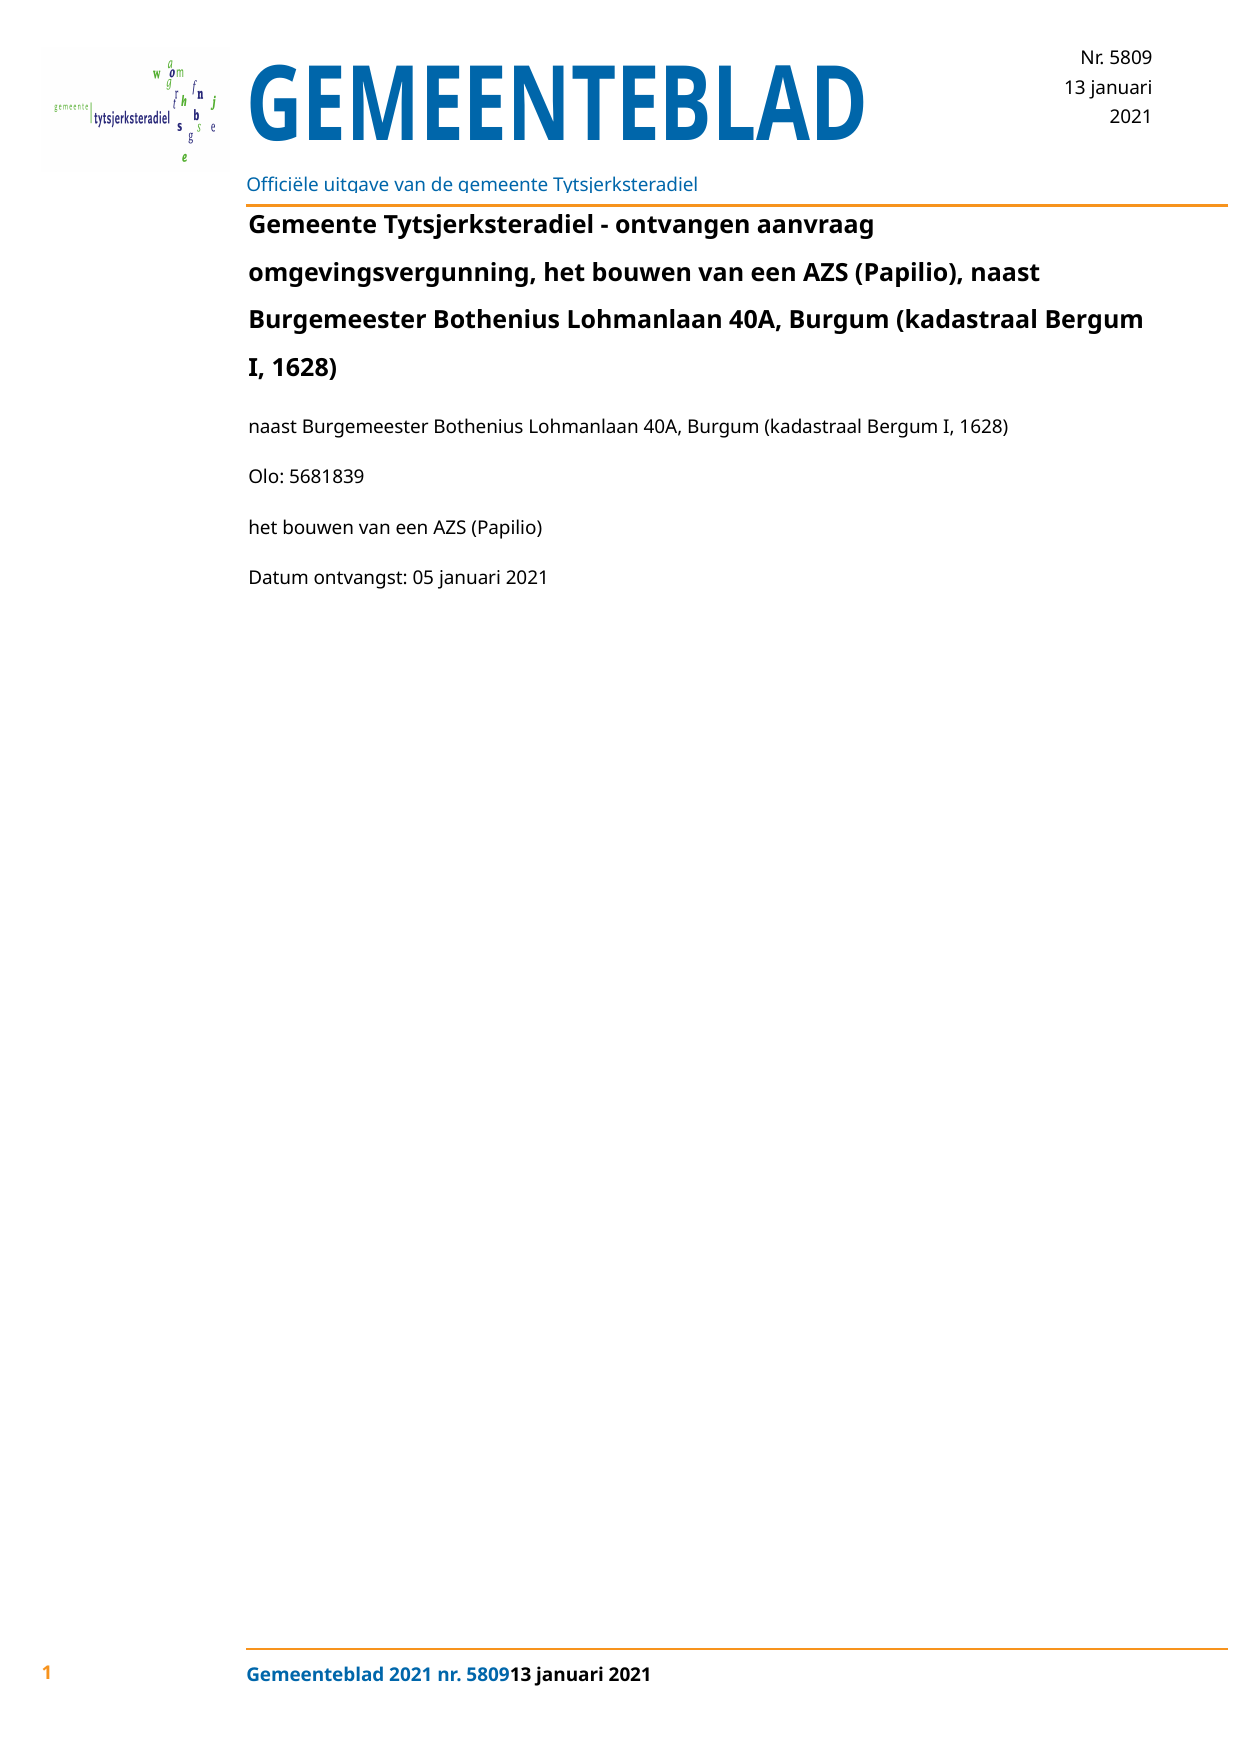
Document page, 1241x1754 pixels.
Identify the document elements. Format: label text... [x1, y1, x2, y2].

text naast Burgemeester Bothenius Lohmanlaan 40A, Burgum (kadastraal Bergum I, 1628) [248, 413, 1152, 439]
text Olo: 5681839 [248, 463, 1152, 489]
text Datum ontvangst: 05 januari 2021 [248, 564, 1152, 590]
picture [41, 47, 231, 172]
text het bouwen van een AZS (Papilio) [248, 514, 1152, 540]
text Gemeente Tytsjerksteradiel - ontvangen aanvraag omgevingsvergunning, het bouwen van een AZS (Papilio), naast Burgemeester Bothenius Lohmanlaan 40A, Burgum (kadastraal Bergum I, 1628) [248, 207, 1152, 384]
